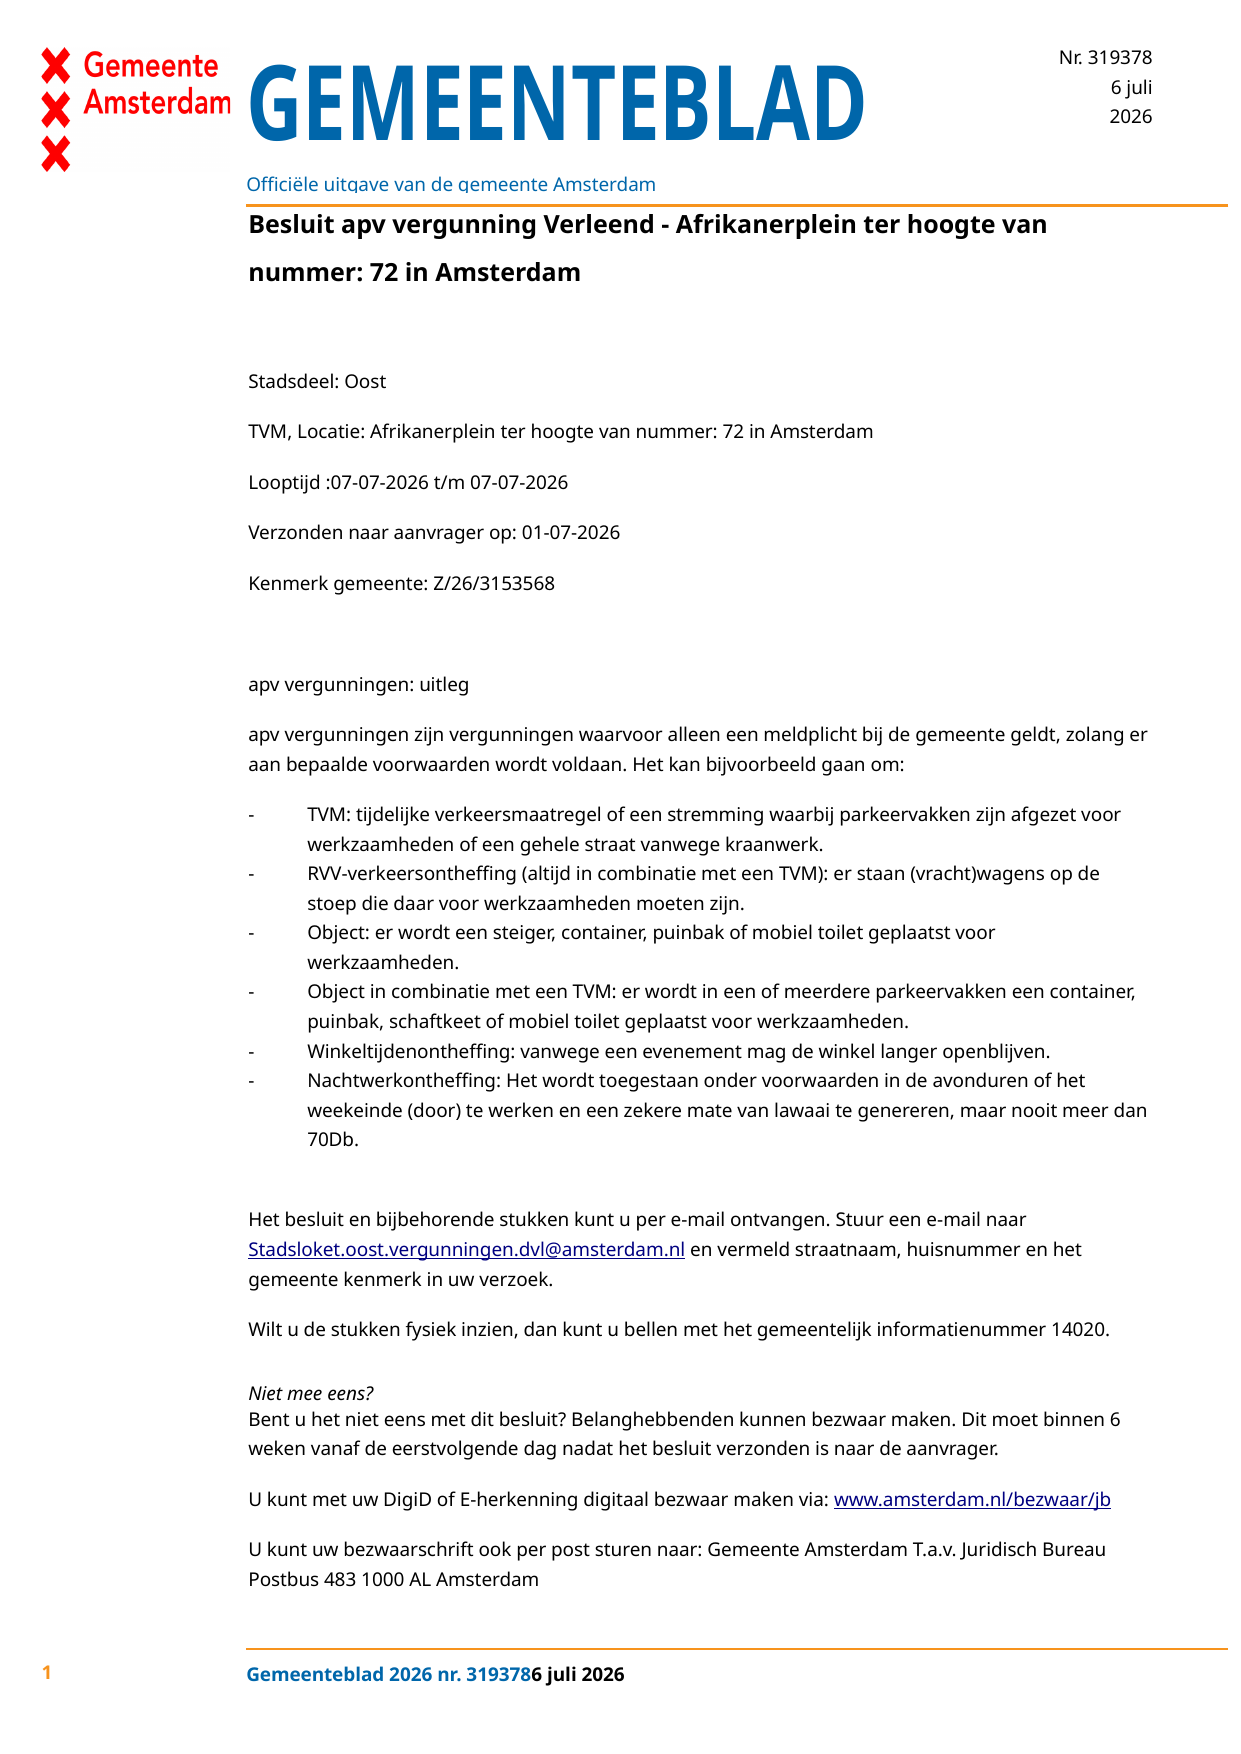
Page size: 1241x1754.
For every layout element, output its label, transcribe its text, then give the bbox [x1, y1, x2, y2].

text Niet mee eens? [248, 1380, 1152, 1406]
list Object in combinatie met een TVM: er wordt in een of meerdere parkeervakken een container, puinbak, schaftkeet of mobiel toilet geplaatst voor werkzaamheden. [248, 979, 1152, 1034]
text Kenmerk gemeente: Z/26/3153568 [248, 570, 1152, 596]
text U kunt uw bezwaarschrift ook per post sturen naar: Gemeente Amsterdam T.a.v. Juridisch Bureau Postbus 483 1000 AL Amsterdam [248, 1536, 1152, 1592]
text Het besluit en bijbehorende stukken kunt u per e-mail ontvangen. Stuur een e-mail naar Stadsloket.oost.vergunningen.dvl@amsterdam.nl en vermeld straatnaam, huisnummer en het gemeente kenmerk in uw verzoek. [248, 1207, 1152, 1292]
text Stadsdeel: Oost [248, 368, 1152, 394]
list TVM: tijdelijke verkeersmaatregel of een stremming waarbij parkeervakken zijn afgezet voor werkzaamheden of een gehele straat vanwege kraanwerk. [248, 801, 1152, 857]
picture [41, 47, 231, 172]
text apv vergunningen zijn vergunningen waarvoor alleen een meldplicht bij de gemeente geldt, zolang er aan bepaalde voorwaarden wordt voldaan. Het kan bijvoorbeeld gaan om: [248, 721, 1152, 777]
text Wilt u de stukken fysiek inzien, dan kunt u bellen met het gemeentelijk informatienummer 14020. [248, 1316, 1152, 1342]
text Bent u het niet eens met dit besluit? Belanghebbenden kunnen bezwaar maken. Dit moet binnen 6 weken vanaf de eerstvolgende dag nadat het besluit verzonden is naar de aanvrager. [248, 1406, 1152, 1461]
list RVV-verkeersontheffing (altijd in combinatie met een TVM): er staan (vracht)wagens op de stoep die daar voor werkzaamheden moeten zijn. [248, 860, 1152, 916]
text Verzonden naar aanvrager op: 01-07-2026 [248, 519, 1152, 545]
text apv vergunningen: uitleg [248, 671, 1152, 697]
text U kunt met uw DigiD of E-herkenning digitaal bezwaar maken via: www.amsterdam.nl/bezwaar/jb [248, 1486, 1152, 1512]
list Object: er wordt een steiger, container, puinbak of mobiel toilet geplaatst voor werkzaamheden. [248, 919, 1152, 975]
text Besluit apv vergunning Verleend - Afrikanerplein ter hoogte van nummer: 72 in Amsterdam [248, 207, 1152, 288]
list Winkeltijdenontheffing: vanwege een evenement mag de winkel langer openblijven. [248, 1038, 1152, 1064]
text TVM, Locatie: Afrikanerplein ter hoogte van nummer: 72 in Amsterdam [248, 419, 1152, 444]
text Looptijd :07-07-2026 t/m 07-07-2026 [248, 469, 1152, 495]
list Nachtwerkontheffing: Het wordt toegestaan onder voorwaarden in de avonduren of het weekeinde (door) te werken en een zekere mate van lawaai te genereren, maar nooit meer dan 70Db. [248, 1067, 1152, 1152]
